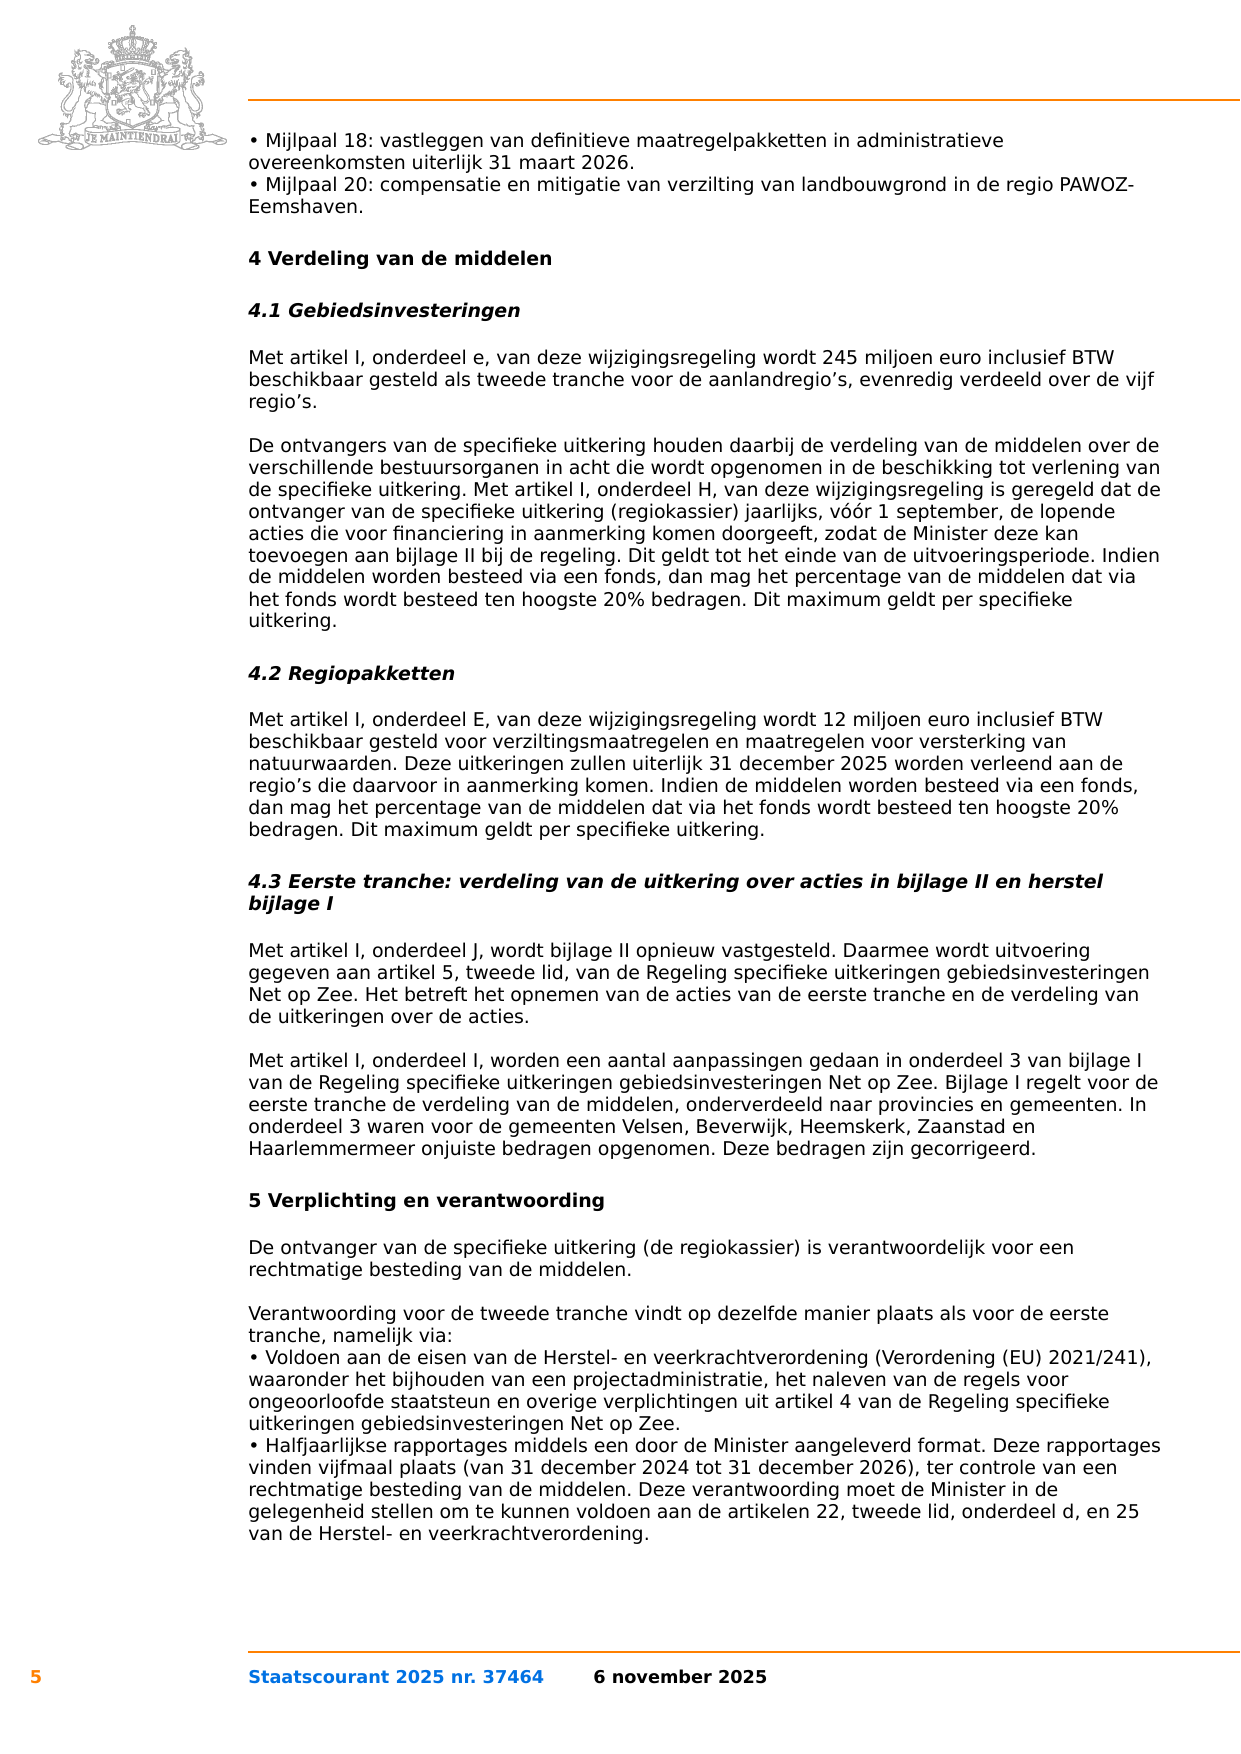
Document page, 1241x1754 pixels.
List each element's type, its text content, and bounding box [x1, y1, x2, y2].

subtitle 4.2 Regiopakketten [248, 662, 1163, 684]
text Met artikel I, onderdeel e, van deze wijzigingsregeling wordt 245 miljoen euro inclusief BTW beschikbaar gesteld als tweede tranche voor de aanlandregio’s, evenredig verdeeld over de vijf regio’s. [248, 347, 1163, 413]
subtitle 5 Verplichting en verantwoording [248, 1190, 1163, 1212]
subtitle 4 Verdeling van de middelen [248, 248, 1163, 270]
text • Voldoen aan de eisen van de Herstel- en veerkrachtverordening (Verordening (EU) 2021/241), waaronder het bijhouden van een projectadministratie, het naleven van de regels voor ongeoorloofde staatsteun en overige verplichtingen uit artikel 4 van de Regeling specifieke uitkeringen gebiedsinvesteringen Net op Zee. [248, 1347, 1163, 1434]
text Met artikel I, onderdeel J, wordt bijlage II opnieuw vastgesteld. Daarmee wordt uitvoering gegeven aan artikel 5, tweede lid, van de Regeling specifieke uitkeringen gebiedsinvesteringen Net op Zee. Het betreft het opnemen van de acties van de eerste tranche en de verdeling van de uitkeringen over de acties. [248, 940, 1163, 1028]
text • Mijlpaal 20: compensatie en mitigatie van verzilting van landbouwgrond in de regio PAWOZ-Eemshaven. [248, 174, 1163, 218]
text De ontvanger van de specifieke uitkering (de regiokassier) is verantwoordelijk voor een rechtmatige besteding van de middelen. [248, 1237, 1163, 1281]
text Verantwoording voor de tweede tranche vindt op dezelfde manier plaats als voor de eerste tranche, namelijk via: [248, 1303, 1163, 1347]
picture [38, 25, 227, 150]
text • Mijlpaal 18: vastleggen van definitieve maatregelpakketten in administratieve overeenkomsten uiterlijk 31 maart 2026. [248, 130, 1163, 174]
text Met artikel I, onderdeel I, worden een aantal aanpassingen gedaan in onderdeel 3 van bijlage I van de Regeling specifieke uitkeringen gebiedsinvesteringen Net op Zee. Bijlage I regelt voor de eerste tranche de verdeling van de middelen, onderverdeeld naar provincies en gemeenten. In onderdeel 3 waren voor de gemeenten Velsen, Beverwijk, Heemskerk, Zaanstad en Haarlemmermeer onjuiste bedragen opgenomen. Deze bedragen zijn gecorrigeerd. [248, 1050, 1163, 1160]
text Met artikel I, onderdeel E, van deze wijzigingsregeling wordt 12 miljoen euro inclusief BTW beschikbaar gesteld voor verziltingsmaatregelen en maatregelen voor versterking van natuurwaarden. Deze uitkeringen zullen uiterlijk 31 december 2025 worden verleend aan de regio’s die daarvoor in aanmerking komen. Indien de middelen worden besteed via een fonds, dan mag het percentage van de middelen dat via het fonds wordt besteed ten hoogste 20% bedragen. Dit maximum geldt per specifieke uitkering. [248, 709, 1163, 841]
text • Halfjaarlijkse rapportages middels een door de Minister aangeleverd format. Deze rapportages vinden vijfmaal plaats (van 31 december 2024 tot 31 december 2026), ter controle van een rechtmatige besteding van de middelen. Deze verantwoording moet de Minister in de gelegenheid stellen om te kunnen voldoen aan de artikelen 22, tweede lid, onderdeel d, en 25 van de Herstel- en veerkrachtverordening. [248, 1434, 1163, 1544]
text De ontvangers van de specifieke uitkering houden daarbij de verdeling van de middelen over de verschillende bestuursorganen in acht die wordt opgenomen in de beschikking tot verlening van de specifieke uitkering. Met artikel I, onderdeel H, van deze wijzigingsregeling is geregeld dat de ontvanger van de specifieke uitkering (regiokassier) jaarlijks, vóór 1 september, de lopende acties die voor financiering in aanmerking komen doorgeeft, zodat de Minister deze kan toevoegen aan bijlage II bij de regeling. Dit geldt tot het einde van de uitvoeringsperiode. Indien de middelen worden besteed via een fonds, dan mag het percentage van de middelen dat via het fonds wordt besteed ten hoogste 20% bedragen. Dit maximum geldt per specifieke uitkering. [248, 434, 1163, 632]
subtitle 4.3 Eerste tranche: verdeling van de uitkering over acties in bijlage II en herstel bijlage I [248, 871, 1163, 915]
subtitle 4.1 Gebiedsinvesteringen [248, 300, 1163, 322]
